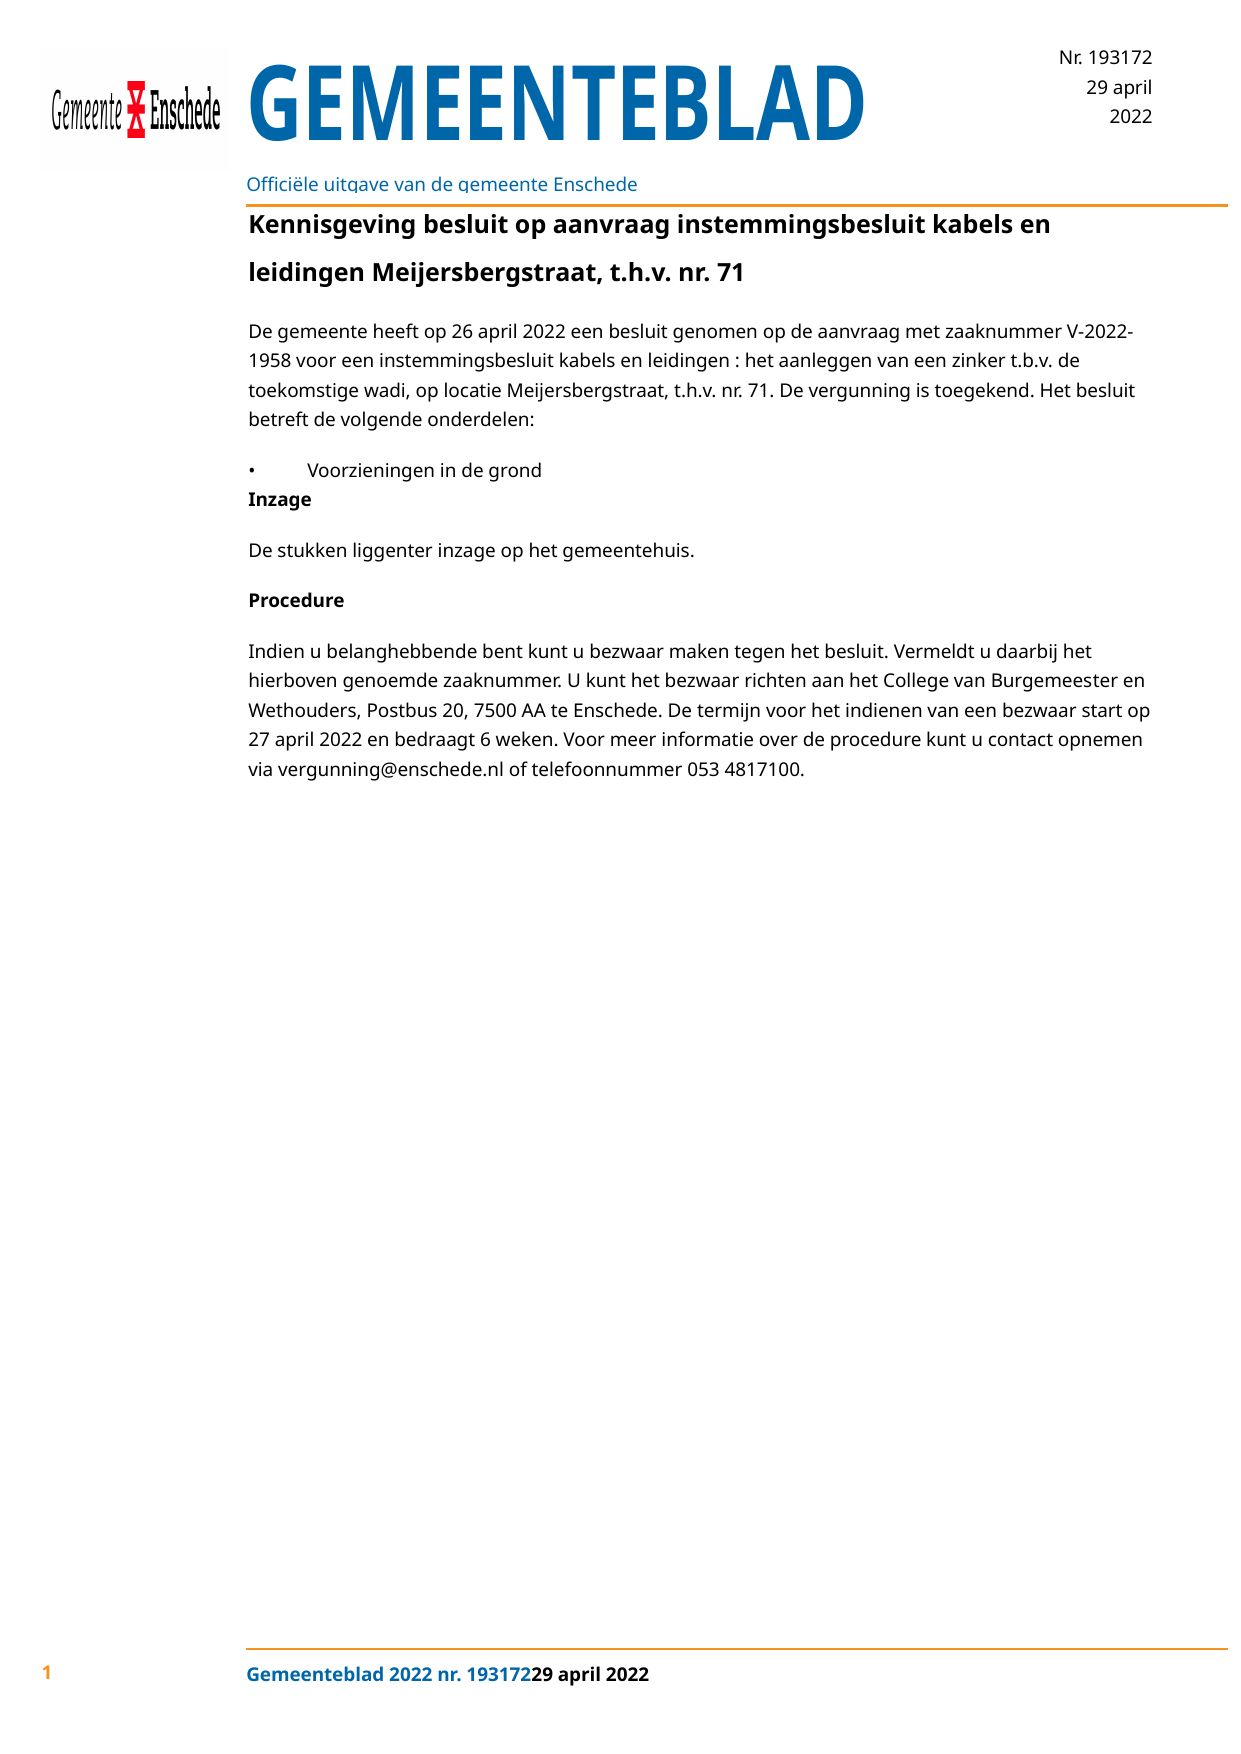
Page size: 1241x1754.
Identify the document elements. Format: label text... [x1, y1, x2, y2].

text Procedure [248, 587, 1152, 613]
text De stukken liggenter inzage op het gemeentehuis. [248, 537, 1152, 563]
text Kennisgeving besluit op aanvraag instemmingsbesluit kabels en leidingen Meijersbergstraat, t.h.v. nr. 71 [248, 207, 1152, 288]
text Inzage [248, 487, 1152, 512]
list Voorzieningen in de grond [248, 457, 1152, 483]
text De gemeente heeft op 26 april 2022 een besluit genomen op de aanvraag met zaaknummer V-2022-1958 voor een instemmingsbesluit kabels en leidingen : het aanleggen van een zinker t.b.v. de toekomstige wadi, op locatie Meijersbergstraat, t.h.v. nr. 71. De vergunning is toegekend. Het besluit betreft de volgende onderdelen: [248, 318, 1152, 432]
picture [41, 47, 231, 172]
text Indien u belanghebbende bent kunt u bezwaar maken tegen het besluit. Vermeldt u daarbij het hierboven genoemde zaaknummer. U kunt het bezwaar richten aan het College van Burgemees­ter en Wethouders, Postbus 20, 7500 AA te Enschede. De termijn voor het indienen van een bezwaar start op 27 april 2022 en bedraagt 6 weken. Voor meer informatie over de procedure kunt u contact opnemen via vergunning@enschede.nl of telefoonnummer 053 4817100. [248, 638, 1152, 782]
